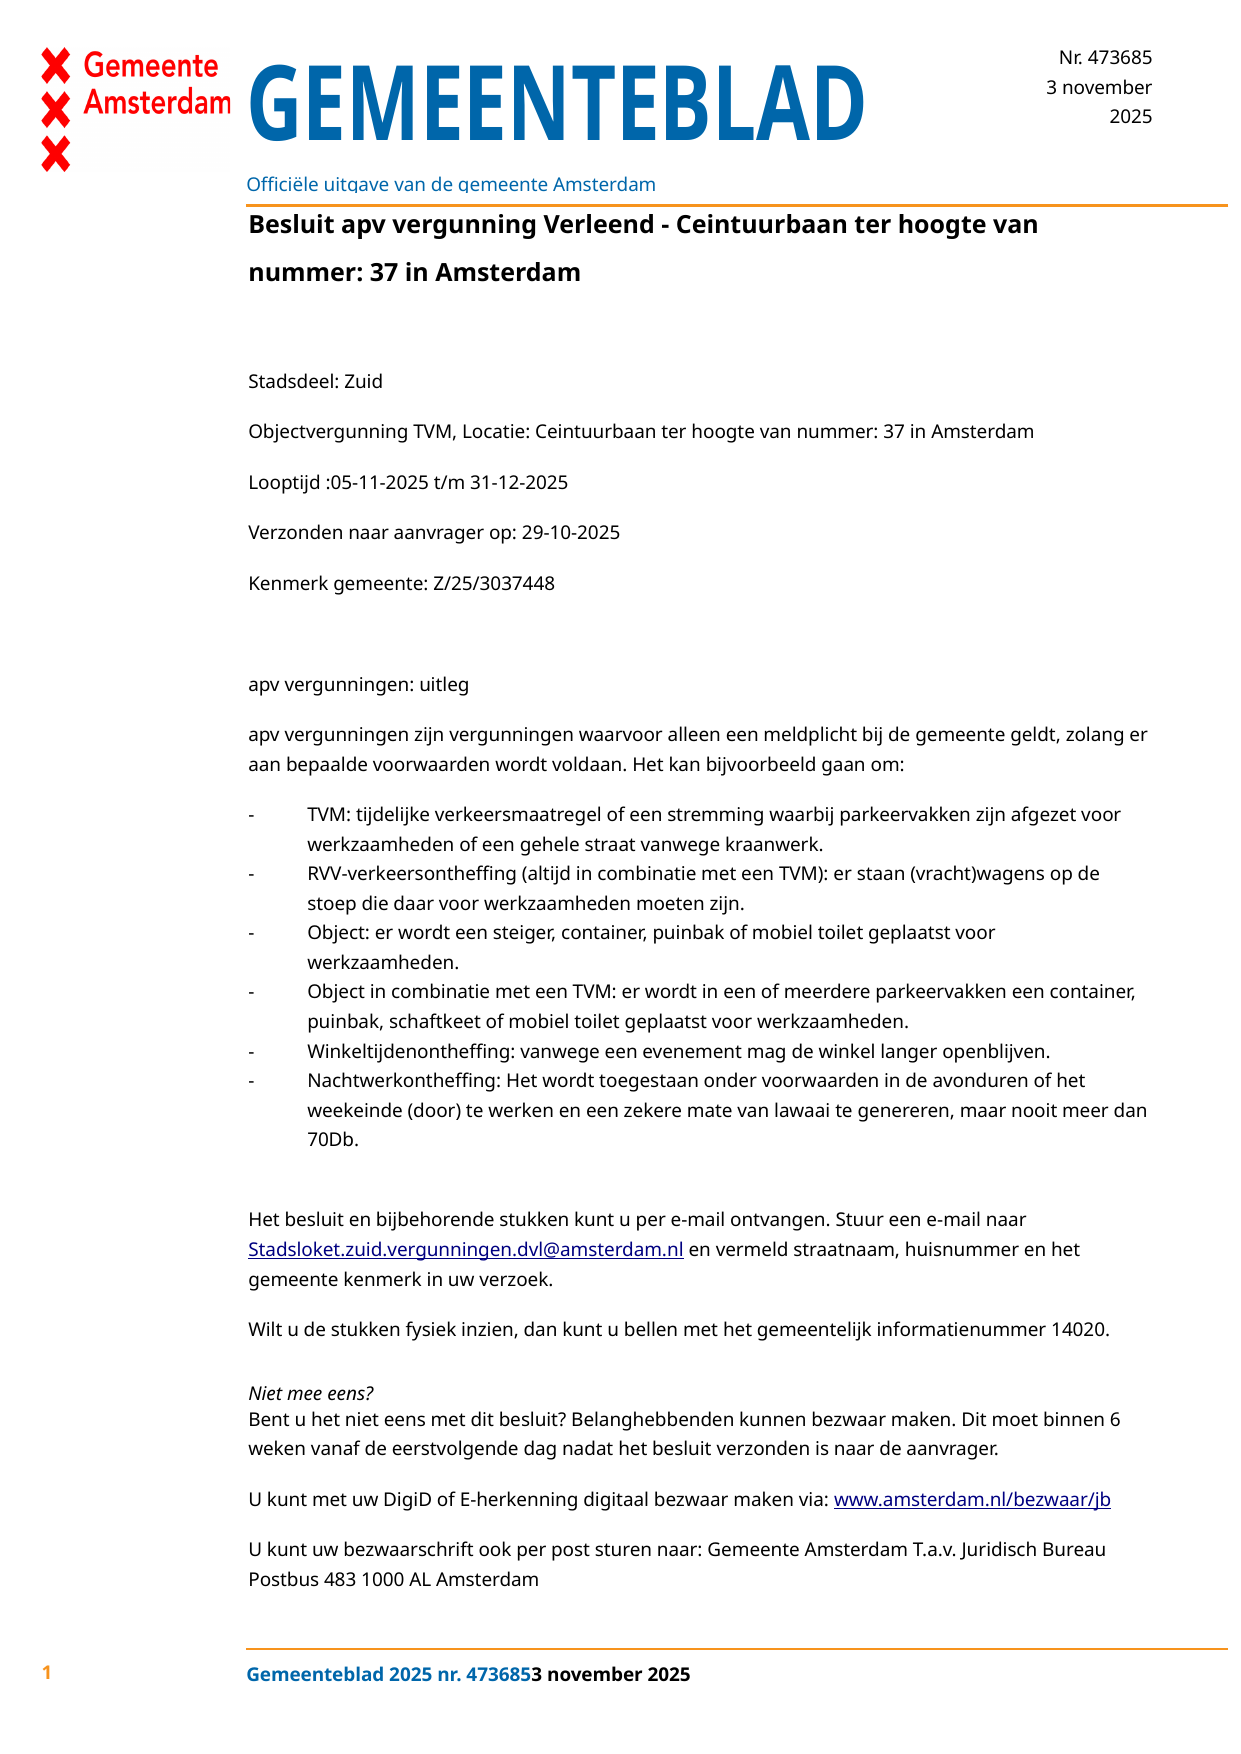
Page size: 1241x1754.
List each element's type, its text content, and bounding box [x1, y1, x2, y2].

text Niet mee eens? [248, 1380, 1152, 1406]
text apv vergunningen: uitleg [248, 671, 1152, 697]
text Het besluit en bijbehorende stukken kunt u per e-mail ontvangen. Stuur een e-mail naar Stadsloket.zuid.vergunningen.dvl@amsterdam.nl en vermeld straatnaam, huisnummer en het gemeente kenmerk in uw verzoek. [248, 1207, 1152, 1292]
text Objectvergunning TVM, Locatie: Ceintuurbaan ter hoogte van nummer: 37 in Amsterdam [248, 419, 1152, 444]
list Object: er wordt een steiger, container, puinbak of mobiel toilet geplaatst voor werkzaamheden. [248, 919, 1152, 975]
text Kenmerk gemeente: Z/25/3037448 [248, 570, 1152, 596]
text Besluit apv vergunning Verleend - Ceintuurbaan ter hoogte van nummer: 37 in Amsterdam [248, 207, 1152, 288]
list Winkeltijdenontheffing: vanwege een evenement mag de winkel langer openblijven. [248, 1038, 1152, 1064]
list RVV-verkeersontheffing (altijd in combinatie met een TVM): er staan (vracht)wagens op de stoep die daar voor werkzaamheden moeten zijn. [248, 860, 1152, 916]
list Object in combinatie met een TVM: er wordt in een of meerdere parkeervakken een container, puinbak, schaftkeet of mobiel toilet geplaatst voor werkzaamheden. [248, 979, 1152, 1034]
text Bent u het niet eens met dit besluit? Belanghebbenden kunnen bezwaar maken. Dit moet binnen 6 weken vanaf de eerstvolgende dag nadat het besluit verzonden is naar de aanvrager. [248, 1406, 1152, 1461]
text Wilt u de stukken fysiek inzien, dan kunt u bellen met het gemeentelijk informatienummer 14020. [248, 1316, 1152, 1342]
text Stadsdeel: Zuid [248, 368, 1152, 394]
picture [41, 47, 231, 172]
text Looptijd :05-11-2025 t/m 31-12-2025 [248, 469, 1152, 495]
list Nachtwerkontheffing: Het wordt toegestaan onder voorwaarden in de avonduren of het weekeinde (door) te werken en een zekere mate van lawaai te genereren, maar nooit meer dan 70Db. [248, 1067, 1152, 1152]
list TVM: tijdelijke verkeersmaatregel of een stremming waarbij parkeervakken zijn afgezet voor werkzaamheden of een gehele straat vanwege kraanwerk. [248, 801, 1152, 857]
text U kunt met uw DigiD of E-herkenning digitaal bezwaar maken via: www.amsterdam.nl/bezwaar/jb [248, 1486, 1152, 1512]
text Verzonden naar aanvrager op: 29-10-2025 [248, 519, 1152, 545]
text apv vergunningen zijn vergunningen waarvoor alleen een meldplicht bij de gemeente geldt, zolang er aan bepaalde voorwaarden wordt voldaan. Het kan bijvoorbeeld gaan om: [248, 721, 1152, 777]
text U kunt uw bezwaarschrift ook per post sturen naar: Gemeente Amsterdam T.a.v. Juridisch Bureau Postbus 483 1000 AL Amsterdam [248, 1536, 1152, 1592]
